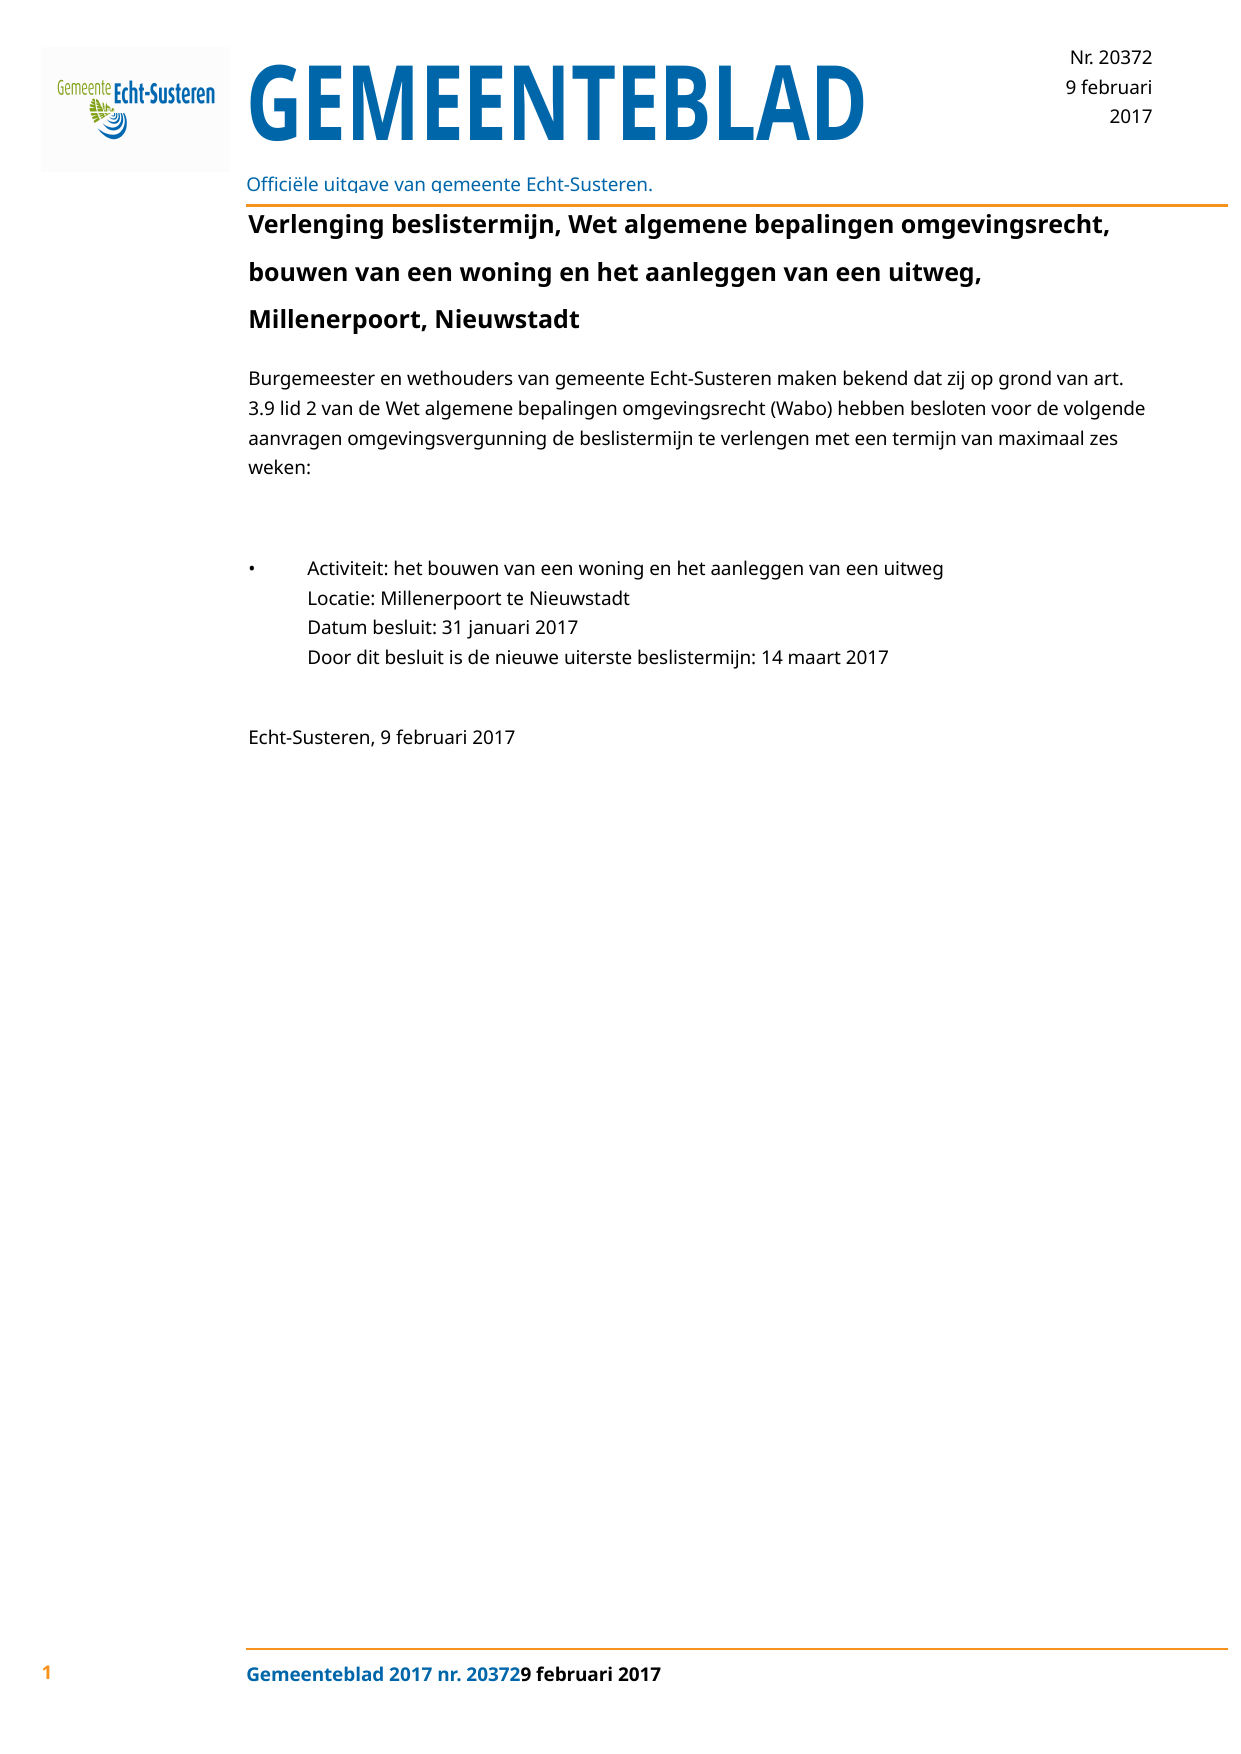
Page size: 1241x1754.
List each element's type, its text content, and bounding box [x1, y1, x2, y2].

text Burgemeester en wethouders van gemeente Echt-Susteren maken bekend dat zij op grond van art. 3.9 lid 2 van de Wet algemene bepalingen omgevingsrecht (Wabo) hebben besloten voor de volgende aanvragen omgevingsvergunning de beslistermijn te verlengen met een termijn van maximaal zes weken: [248, 366, 1152, 480]
list Datum besluit: 31 januari 2017 [248, 614, 1152, 640]
text Echt-Susteren, 9 februari 2017 [248, 724, 1152, 749]
list Locatie: Millenerpoort te Nieuwstadt [248, 585, 1152, 610]
list Activiteit: het bouwen van een woning en het aanleggen van een uitweg [248, 555, 1152, 581]
list Door dit besluit is de nieuwe uiterste beslistermijn: 14 maart 2017 [248, 644, 1152, 669]
text Verlenging beslistermijn, Wet algemene bepalingen omgevingsrecht, bouwen van een woning en het aanleggen van een uitweg, Millenerpoort, Nieuwstadt [248, 207, 1152, 336]
picture [41, 47, 231, 172]
